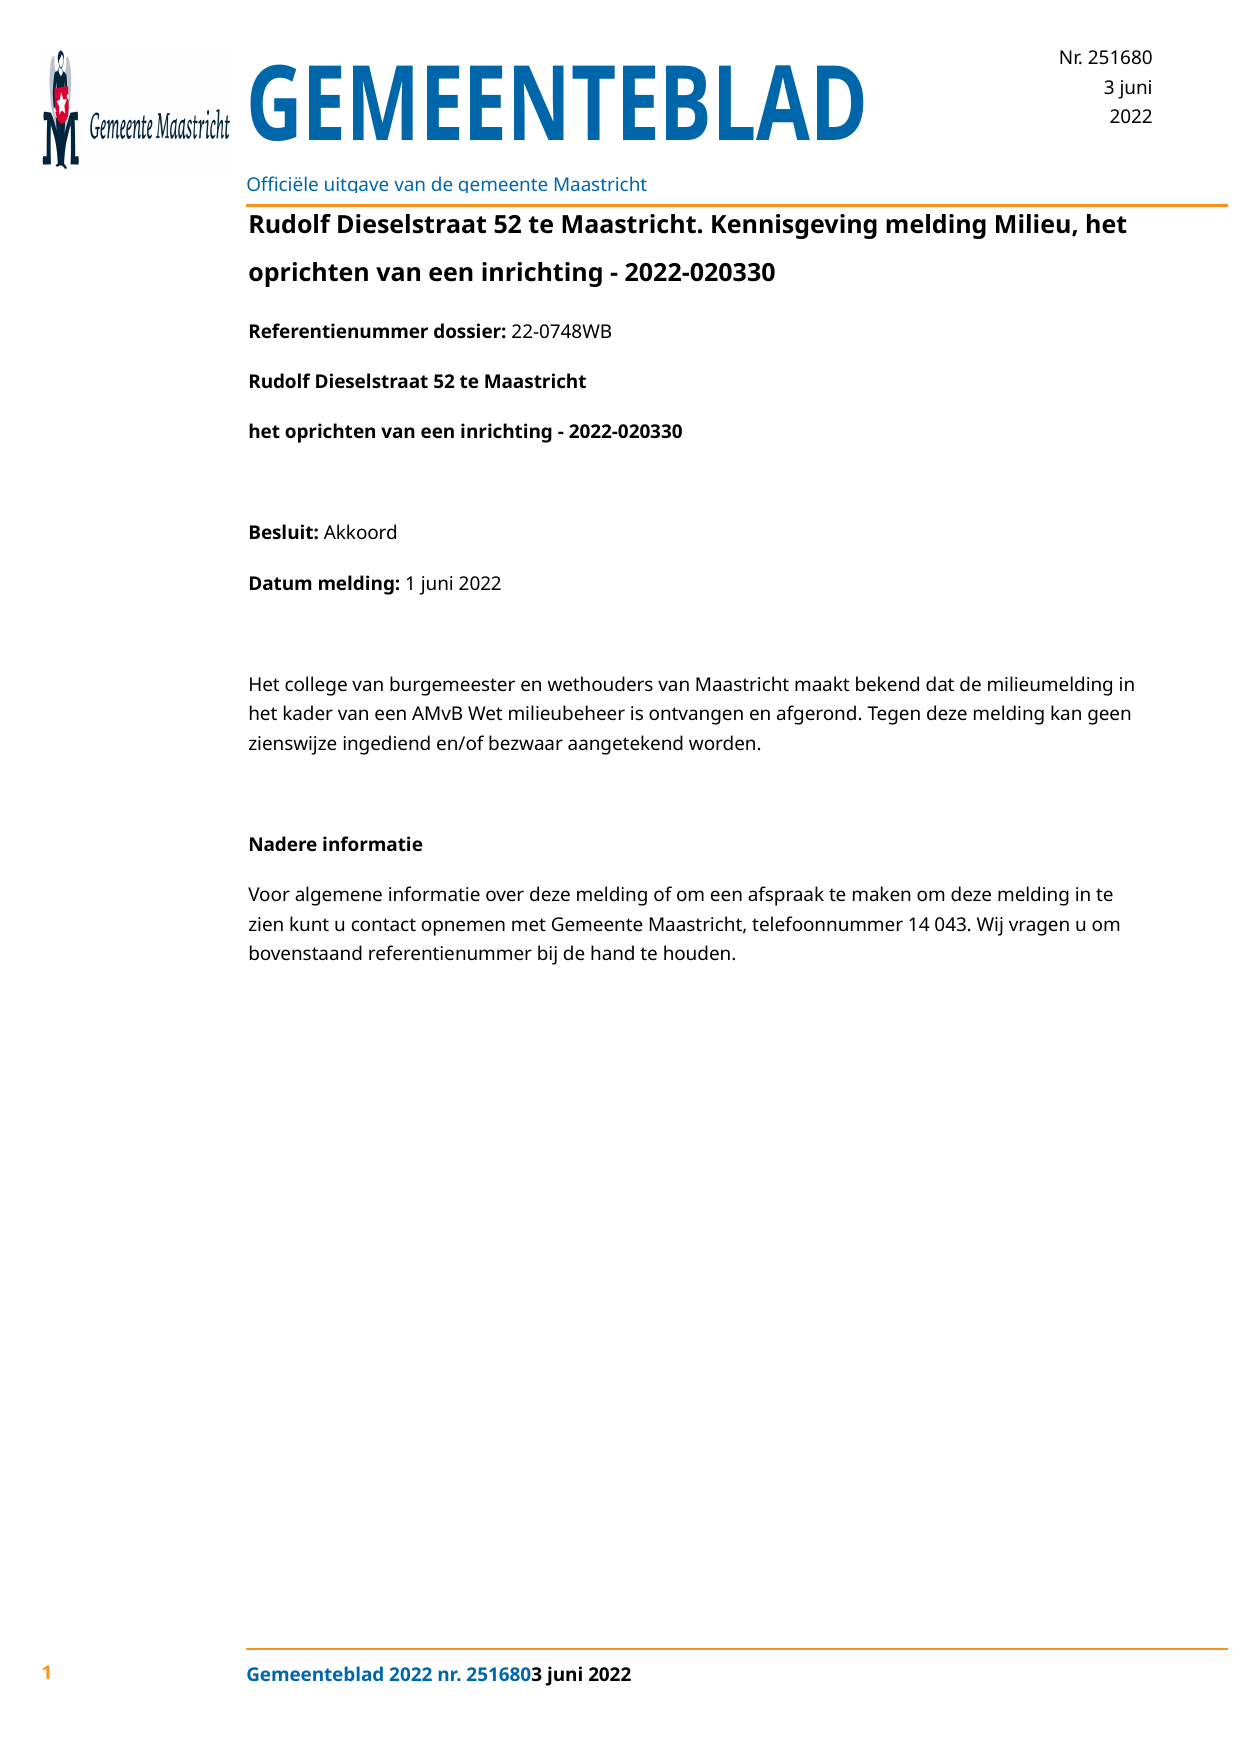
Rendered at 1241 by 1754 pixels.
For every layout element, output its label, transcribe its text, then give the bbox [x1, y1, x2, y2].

text Besluit: Akkoord [248, 519, 1152, 545]
text Voor algemene informatie over deze melding of om een afspraak te maken om deze melding in te zien kunt u contact opnemen met Gemeente Maastricht, telefoonnummer 14 043. Wij vragen u om bovenstaand referentienummer bij de hand te houden. [248, 881, 1152, 966]
text Nadere informatie [248, 831, 1152, 857]
text het oprichten van een inrichting - 2022-020330 [248, 419, 1152, 444]
picture [41, 47, 231, 172]
text Rudolf Dieselstraat 52 te Maastricht. Kennisgeving melding Milieu, het oprichten van een inrichting - 2022-020330 [248, 207, 1152, 288]
text Referentienummer dossier: 22-0748WB [248, 318, 1152, 344]
text Het college van burgemeester en wethouders van Maastricht maakt bekend dat de milieumelding in het kader van een AMvB Wet milieubeheer is ontvangen en afgerond. Tegen deze melding kan geen zienswijze ingediend en/of bezwaar aangetekend worden. [248, 671, 1152, 756]
text Datum melding: 1 juni 2022 [248, 570, 1152, 596]
text Rudolf Dieselstraat 52 te Maastricht [248, 368, 1152, 394]
